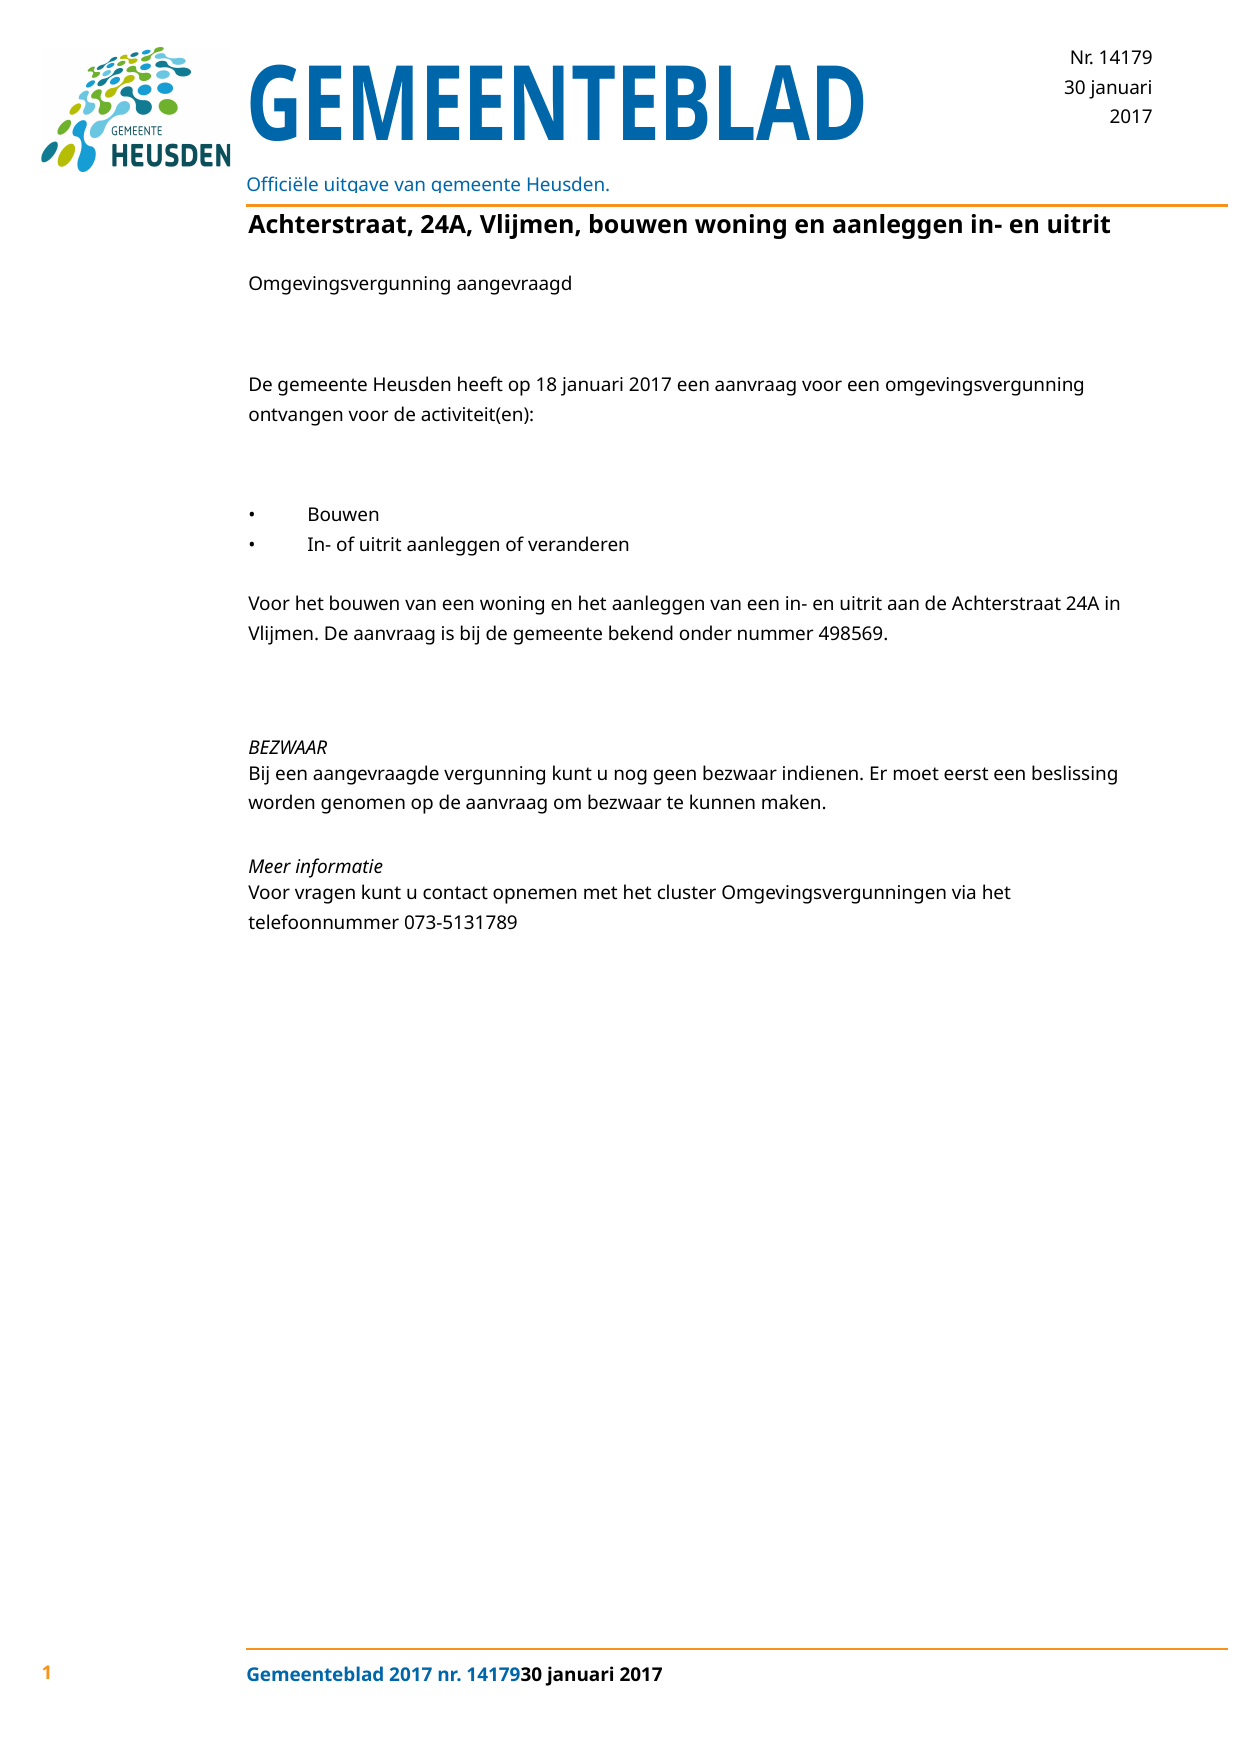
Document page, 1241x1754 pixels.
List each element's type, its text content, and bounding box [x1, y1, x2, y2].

text Voor het bouwen van een woning en het aanleggen van een in- en uitrit aan de Achterstraat 24A in Vlijmen. De aanvraag is bij de gemeente bekend onder nummer 498569. [248, 590, 1152, 646]
list Bouwen [248, 502, 1152, 527]
picture [41, 47, 231, 172]
list In- of uitrit aanleggen of veranderen [248, 531, 1152, 557]
text Meer informatie [248, 853, 1152, 879]
text Achterstraat, 24A, Vlijmen, bouwen woning en aanleggen in- en uitrit [248, 207, 1152, 241]
text Omgevingsvergunning aangevraagd [248, 270, 1152, 296]
text De gemeente Heusden heeft op 18 januari 2017 een aanvraag voor een omgevingsvergunning ontvangen voor de activiteit(en): [248, 371, 1152, 426]
text BEZWAAR [248, 734, 1152, 760]
text Bij een aangevraagde vergunning kunt u nog geen bezwaar indienen. Er moet eerst een beslissing worden genomen op de aanvraag om bezwaar te kunnen maken. [248, 760, 1152, 815]
text Voor vragen kunt u contact opnemen met het cluster Omgevingsvergunningen via het telefoonnummer 073-5131789 [248, 879, 1152, 934]
